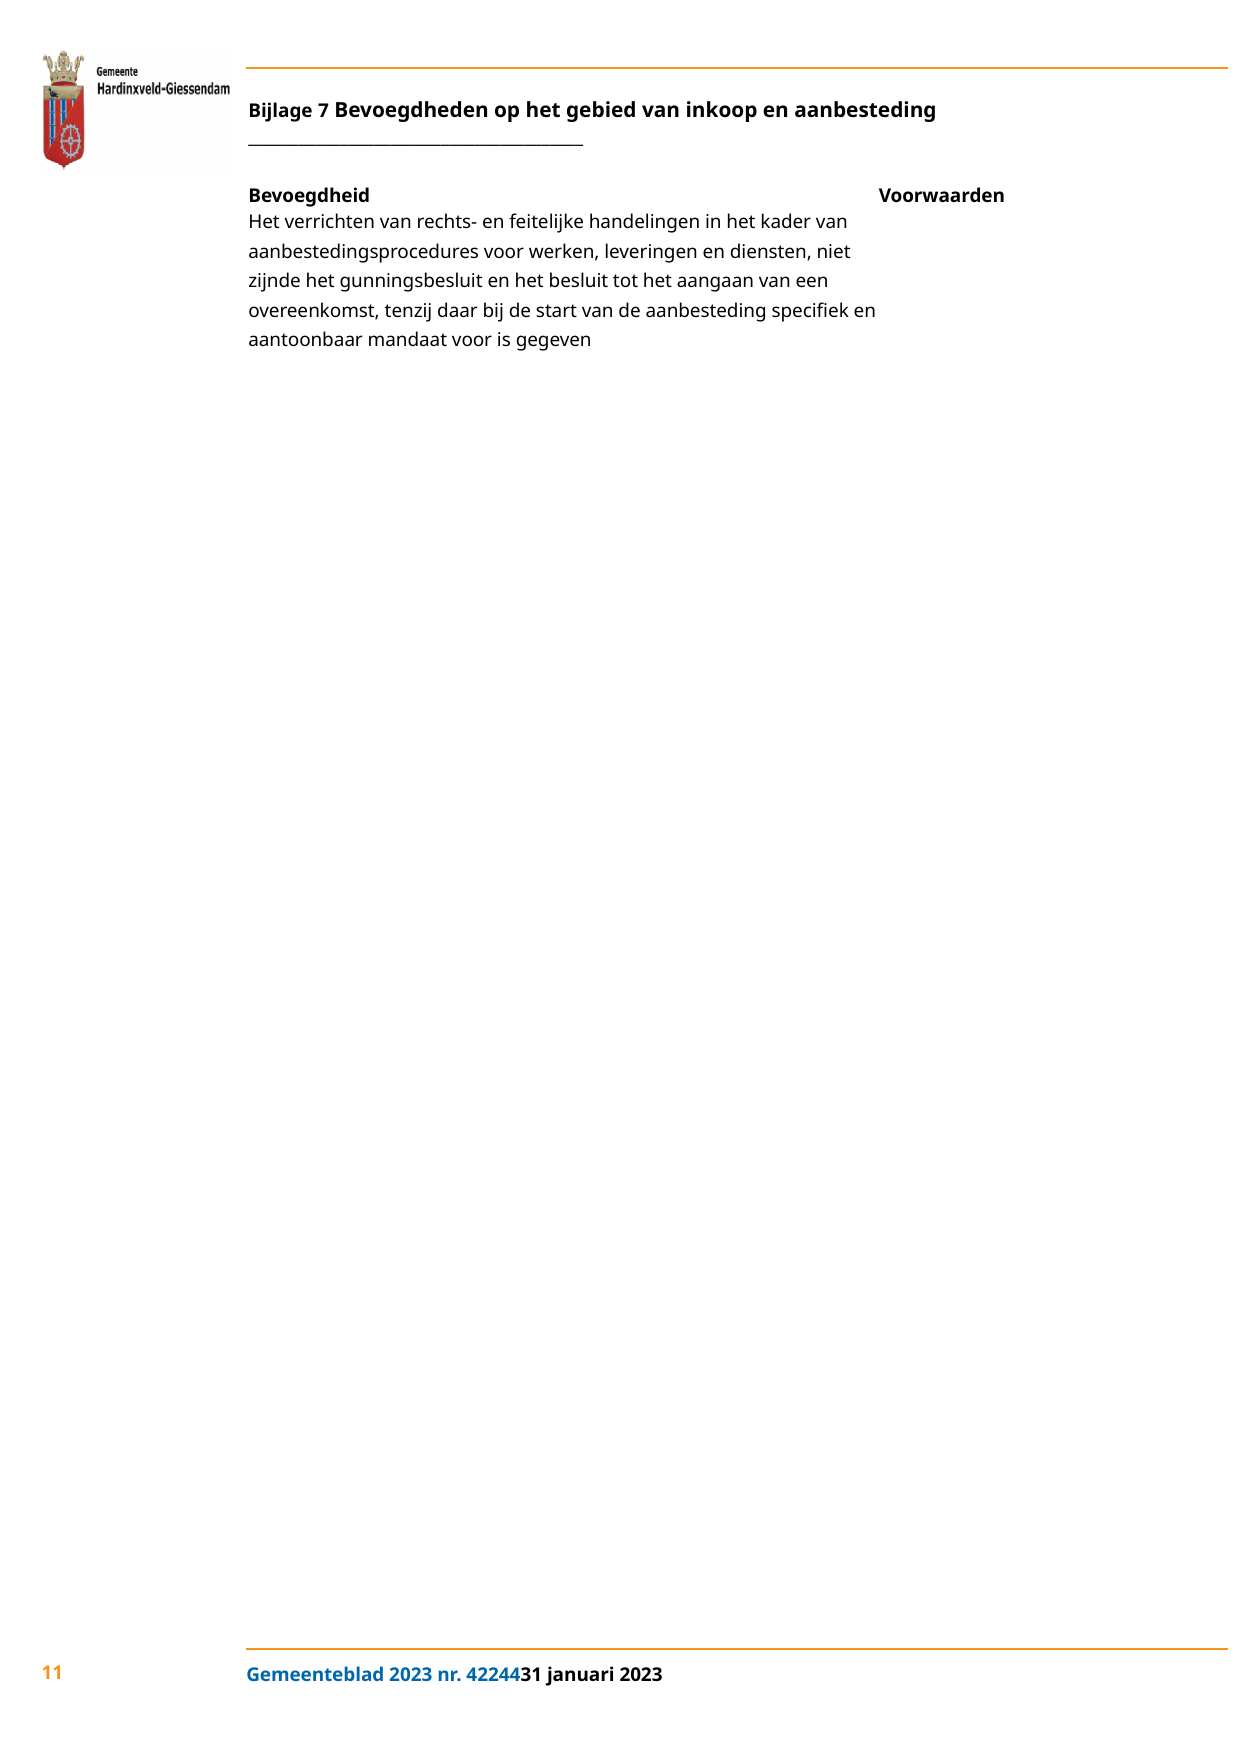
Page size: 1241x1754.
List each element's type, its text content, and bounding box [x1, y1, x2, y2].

table_header Bevoegdheid [248, 183, 878, 208]
text ________________________________________ [248, 123, 1152, 149]
text Bijlage 7 Bevoegdheden op het gebied van inkoop en aanbesteding [248, 95, 1152, 123]
picture [41, 47, 231, 172]
table_cell [879, 208, 1152, 352]
table_cell Het verrichten van rechts- en feitelijke handelingen in het kader van aanbestedingsprocedures voor werken, leveringen en diensten, niet zijnde het gunningsbesluit en het besluit tot het aangaan van een overeenkomst, tenzij daar bij de start van de aanbesteding specifiek en aantoonbaar mandaat voor is gegeven [248, 208, 878, 352]
table_header Voorwaarden [879, 183, 1152, 208]
